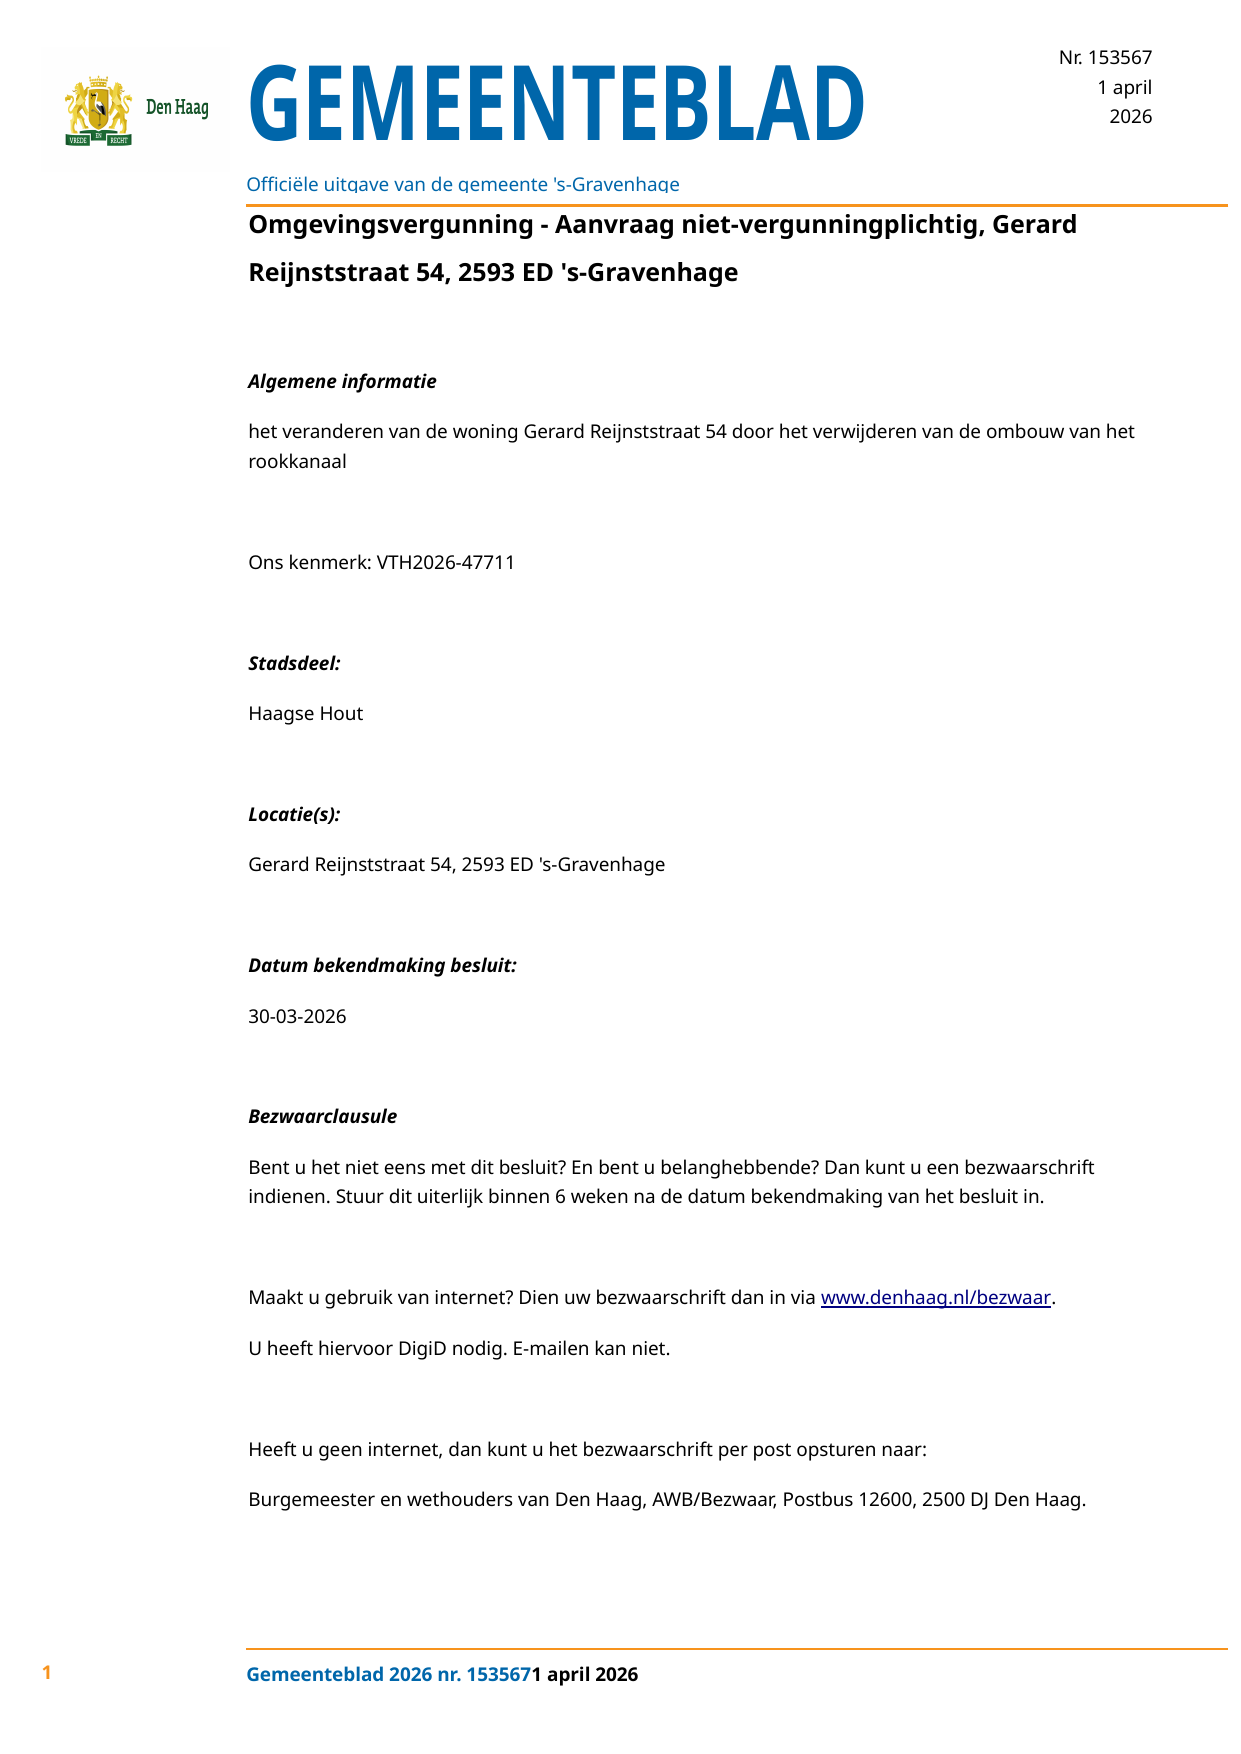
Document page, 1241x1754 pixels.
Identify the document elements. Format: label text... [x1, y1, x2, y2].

text Burgemeester en wethouders van Den Haag, AWB/Bezwaar, Postbus 12600, 2500 DJ Den Haag. [248, 1486, 1152, 1512]
text 30-03-2026 [248, 1003, 1152, 1029]
text Maakt u gebruik van internet? Dien uw bezwaarschrift dan in via www.denhaag.nl/bezwaar. [248, 1284, 1152, 1310]
text Datum bekendmaking besluit: [248, 952, 1152, 978]
text U heeft hiervoor DigiD nodig. E-mailen kan niet. [248, 1335, 1152, 1361]
text het veranderen van de woning Gerard Reijnststraat 54 door het verwijderen van de ombouw van het rookkanaal [248, 419, 1152, 474]
text Heeft u geen internet, dan kunt u het bezwaarschrift per post opsturen naar: [248, 1436, 1152, 1462]
text Omgevingsvergunning - Aanvraag niet-vergunningplichtig, Gerard Reijnststraat 54, 2593 ED 's-Gravenhage [248, 207, 1152, 288]
text Gerard Reijnststraat 54, 2593 ED 's-Gravenhage [248, 852, 1152, 877]
text Stadsdeel: [248, 650, 1152, 676]
text Locatie(s): [248, 801, 1152, 827]
text Ons kenmerk: VTH2026-47711 [248, 549, 1152, 575]
picture [41, 47, 231, 172]
text Haagse Hout [248, 700, 1152, 726]
text Bezwaarclausule [248, 1104, 1152, 1129]
text Bent u het niet eens met dit besluit? En bent u belanghebbende? Dan kunt u een bezwaarschrift indienen. Stuur dit uiterlijk binnen 6 weken na de datum bekendmaking van het besluit in. [248, 1154, 1152, 1209]
text Algemene informatie [248, 368, 1152, 394]
